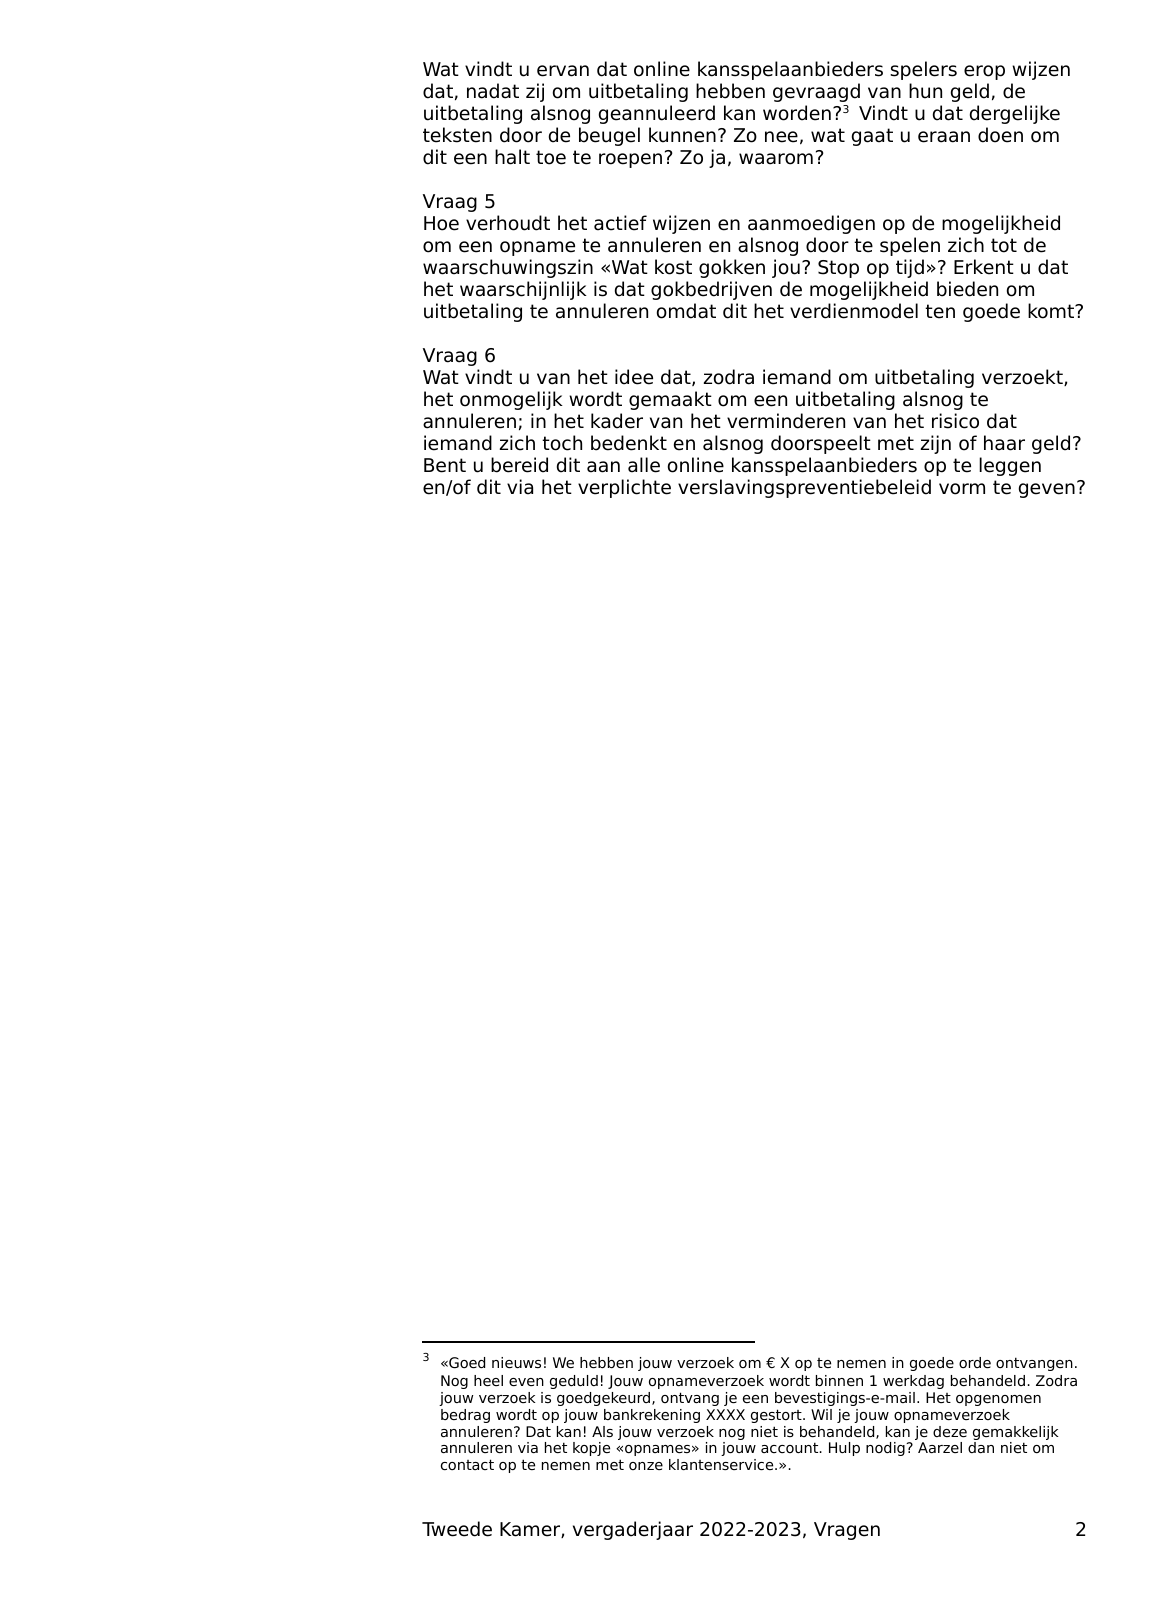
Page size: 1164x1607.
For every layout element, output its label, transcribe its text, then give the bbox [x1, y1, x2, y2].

text Vraag 6 [422, 345, 1087, 367]
text Wat vindt u van het idee dat, zodra iemand om uitbetaling verzoekt, het onmogelijk wordt gemaakt om een uitbetaling alsnog te annuleren; in het kader van het verminderen van het risico dat iemand zich toch bedenkt en alsnog doorspeelt met zijn of haar geld? Bent u bereid dit aan alle online kansspelaanbieders op te leggen en/of dit via het verplichte verslavingspreventiebeleid vorm te geven? [422, 367, 1087, 499]
text Wat vindt u ervan dat online kansspelaanbieders spelers erop wijzen dat, nadat zij om uitbetaling hebben gevraagd van hun geld, de uitbetaling alsnog geannuleerd kan worden? Vindt u dat dergelijke teksten door de beugel kunnen? Zo nee, wat gaat u eraan doen om dit een halt toe te roepen? Zo ja, waarom? [422, 59, 1087, 169]
text Hoe verhoudt het actief wijzen en aanmoedigen op de mogelijkheid om een opname te annuleren en alsnog door te spelen zich tot de waarschuwingszin «Wat kost gokken jou? Stop op tijd»? Erkent u dat het waarschijnlijk is dat gokbedrijven de mogelijkheid bieden om uitbetaling te annuleren omdat dit het verdienmodel ten goede komt? [422, 213, 1087, 323]
text Vraag 5 [422, 191, 1087, 213]
text «Goed nieuws! We hebben jouw verzoek om € X op te nemen in goede orde ontvangen. Nog heel even geduld! Jouw opnameverzoek wordt binnen 1 werkdag behandeld. Zodra jouw verzoek is goedgekeurd, ontvang je een bevestigings-e-mail. Het opgenomen bedrag wordt op jouw bankrekening XXXX gestort. Wil je jouw opnameverzoek annuleren? Dat kan! Als jouw verzoek nog niet is behandeld, kan je deze gemakkelijk annuleren via het kopje «opnames» in jouw account. Hulp nodig? Aarzel dan niet om contact op te nemen met onze klantenservice.». [422, 1351, 1087, 1474]
